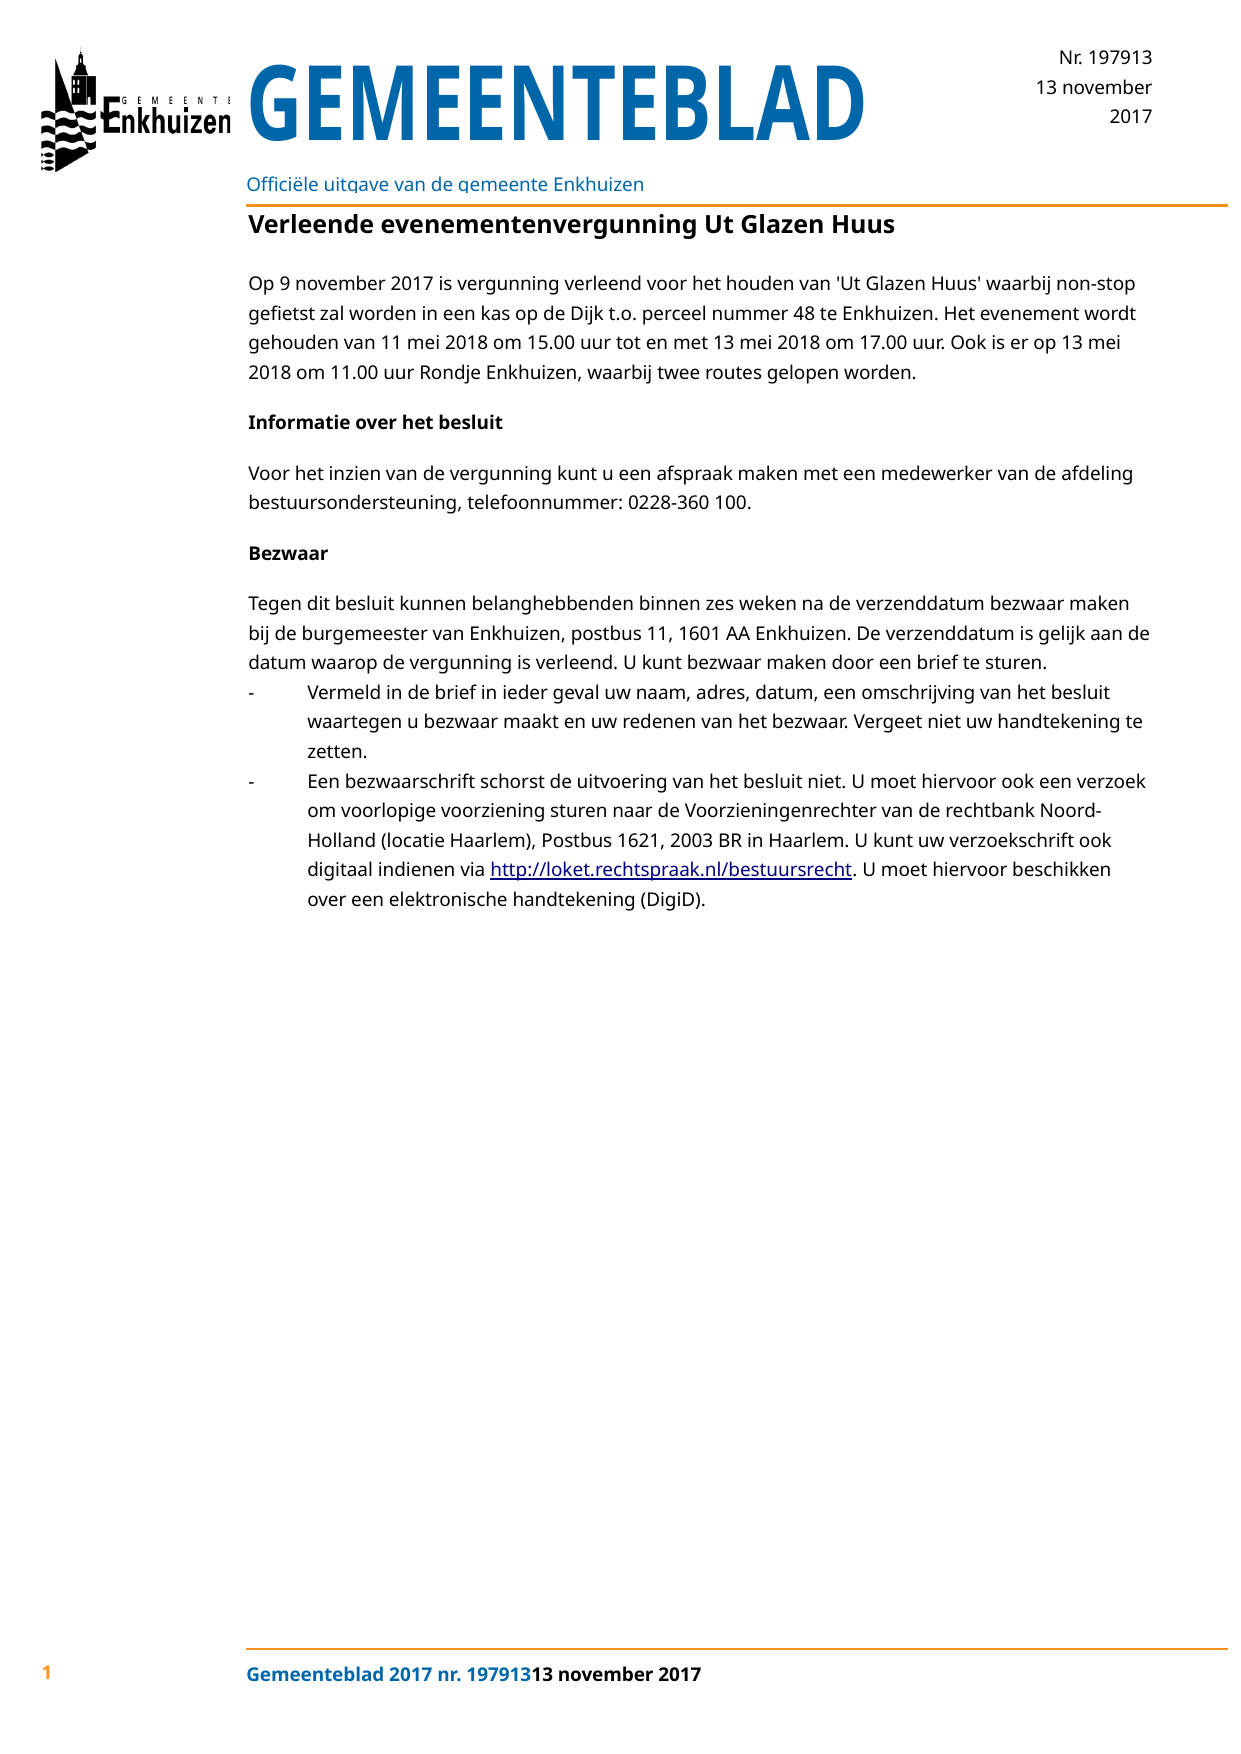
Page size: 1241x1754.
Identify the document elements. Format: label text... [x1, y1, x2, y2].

text Verleende evenementenvergunning Ut Glazen Huus [248, 207, 1152, 241]
picture [41, 47, 231, 172]
text Tegen dit besluit kunnen belanghebbenden binnen zes weken na de verzenddatum bezwaar maken bij de burgemeester van Enkhuizen, postbus 11, 1601 AA Enkhuizen. De verzenddatum is gelijk aan de datum waarop de vergunning is verleend. U kunt bezwaar maken door een brief te sturen. [248, 590, 1152, 675]
text Bezwaar [248, 540, 1152, 566]
text Op 9 november 2017 is vergunning verleend voor het houden van 'Ut Glazen Huus' waarbij non-stop gefietst zal worden in een kas op de Dijk t.o. perceel nummer 48 te Enkhuizen. Het evenement wordt gehouden van 11 mei 2018 om 15.00 uur tot en met 13 mei 2018 om 17.00 uur. Ook is er op 13 mei 2018 om 11.00 uur Rondje Enkhuizen, waarbij twee routes gelopen worden. [248, 270, 1152, 385]
text Voor het inzien van de vergunning kunt u een afspraak maken met een medewerker van de afdeling bestuursondersteuning, telefoonnummer: 0228-360 100. [248, 460, 1152, 515]
text Informatie over het besluit [248, 409, 1152, 435]
list Een bezwaarschrift schorst de uitvoering van het besluit niet. U moet hiervoor ook een verzoek om voorlopige voorziening sturen naar de Voorzieningenrechter van de rechtbank Noord-Holland (locatie Haarlem), Postbus 1621, 2003 BR in Haarlem. U kunt uw verzoekschrift ook digitaal indienen via http://loket.rechtspraak.nl/bestuursrecht. U moet hiervoor beschikken over een elektronische handtekening (DigiD). [248, 768, 1152, 912]
list Vermeld in de brief in ieder geval uw naam, adres, datum, een omschrijving van het besluit waartegen u bezwaar maakt en uw redenen van het bezwaar. Vergeet niet uw handtekening te zetten. [248, 679, 1152, 764]
